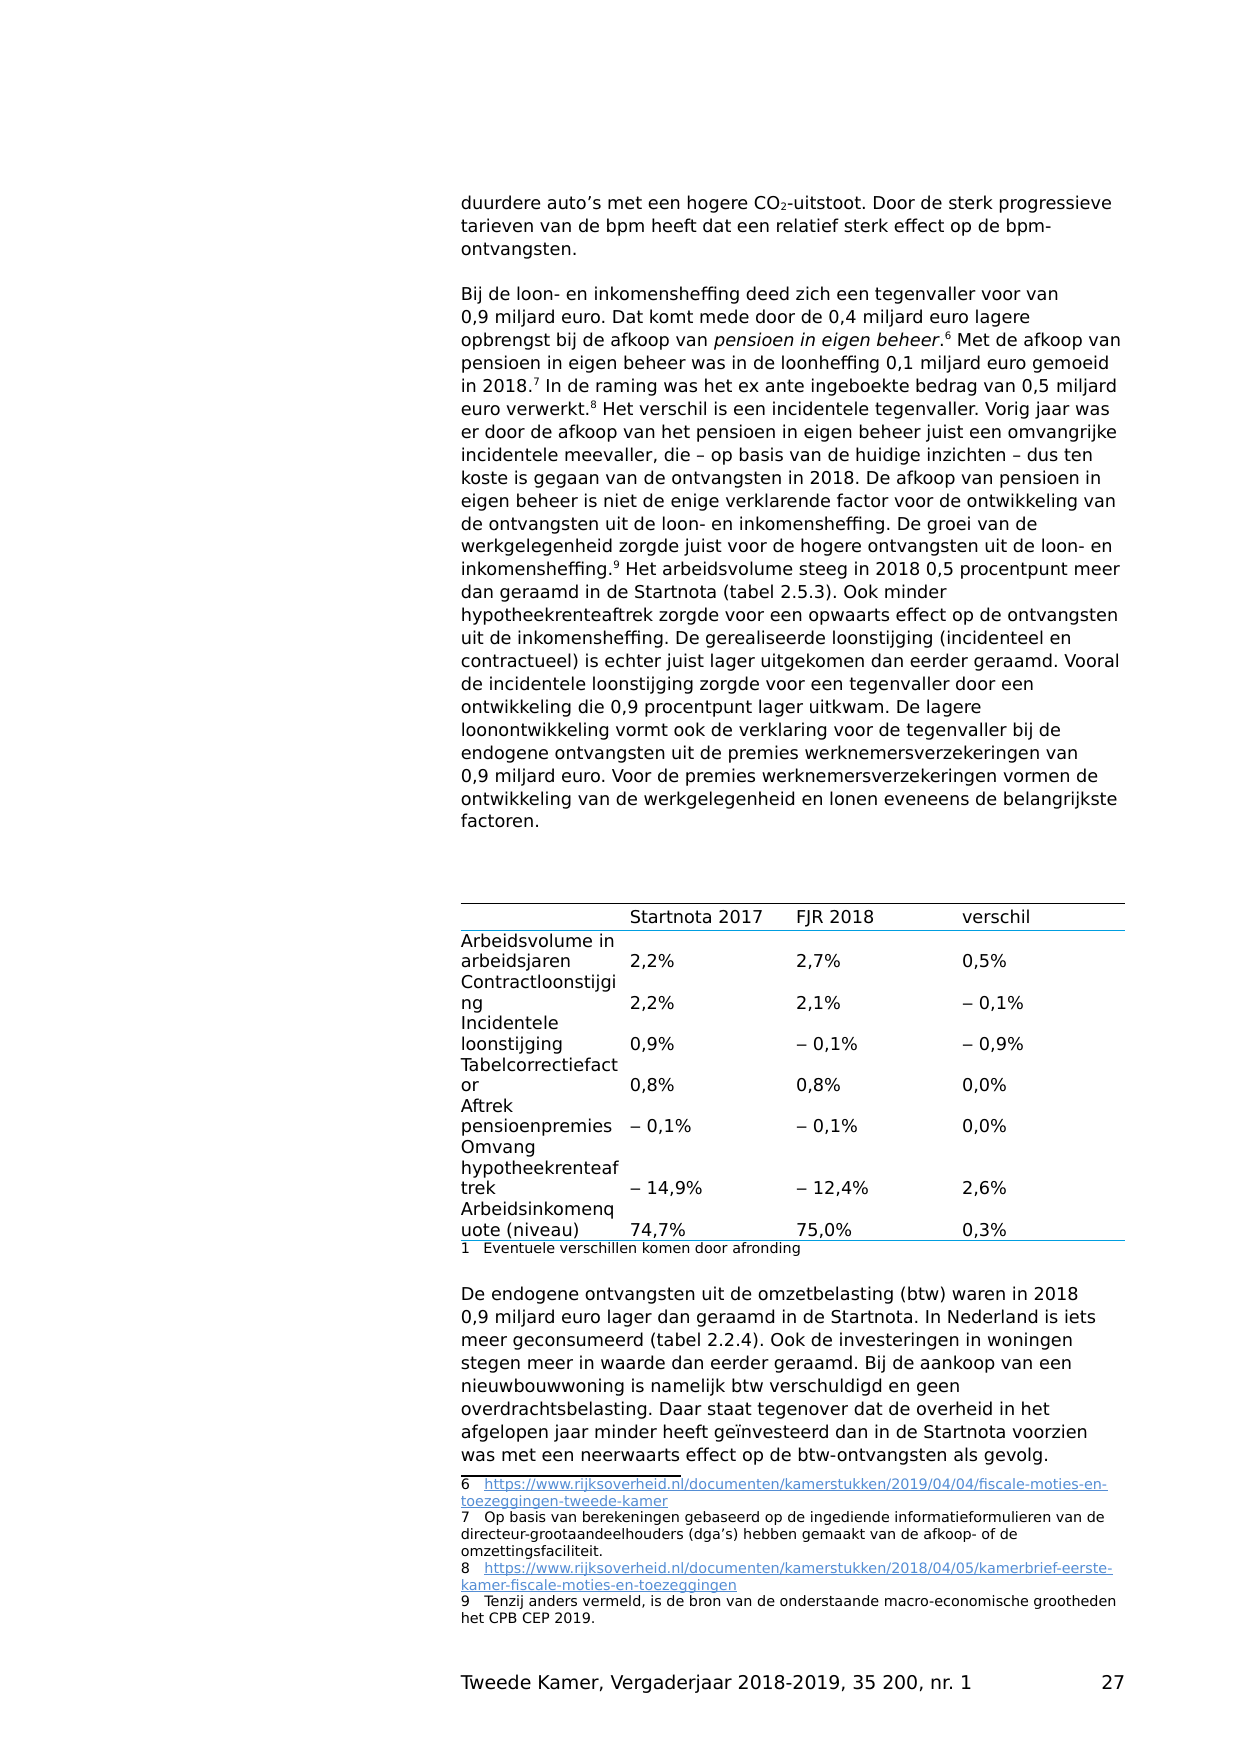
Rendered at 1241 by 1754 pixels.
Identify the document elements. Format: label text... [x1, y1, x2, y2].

table_cell ‒ 0,1% [793, 1013, 959, 1054]
text __Tenzij anders vermeld, is de bron van de onderstaande macro-economische grootheden het CPB CEP 2019. [461, 1593, 1125, 1627]
table_cell verschil [959, 904, 1125, 930]
table_cell ‒ 12,4% [793, 1137, 959, 1199]
table_cell 74,7% [627, 1199, 793, 1240]
table_cell 0,8% [793, 1055, 959, 1096]
table_cell Contractloonstijging [461, 972, 627, 1013]
table_cell 0,0% [959, 1055, 1125, 1096]
table_cell ‒ 0,1% [627, 1096, 793, 1137]
table_cell 0,8% [627, 1055, 793, 1096]
table_cell 2,6% [959, 1137, 1125, 1199]
table_cell 0,0% [959, 1096, 1125, 1137]
table_cell 2,2% [627, 931, 793, 972]
text Bij de loon- en inkomensheffing deed zich een tegenvaller voor van 0,9 miljard euro. Dat komt mede door de 0,4 miljard euro lagere opbrengst bij de afkoop van pensioen in eigen beheer. Met de afkoop van pensioen in eigen beheer was in de loonheffing 0,1 miljard euro gemoeid in 2018. In de raming was het ex ante ingeboekte bedrag van 0,5 miljard euro verwerkt. Het verschil is een incidentele tegenvaller. Vorig jaar was er door de afkoop van het pensioen in eigen beheer juist een omvangrijke incidentele meevaller, die – op basis van de huidige inzichten – dus ten koste is gegaan van de ontvangsten in 2018. De afkoop van pensioen in eigen beheer is niet de enige verklarende factor voor de ontwikkeling van de ontvangsten uit de loon- en inkomensheffing. De groei van de werkgelegenheid zorgde juist voor de hogere ontvangsten uit de loon- en inkomensheffing. Het arbeidsvolume steeg in 2018 0,5 procentpunt meer dan geraamd in de Startnota (tabel 2.5.3). Ook minder hypotheekrenteaftrek zorgde voor een opwaarts effect op de ontvangsten uit de inkomensheffing. De gerealiseerde loonstijging (incidenteel en contractueel) is echter juist lager uitgekomen dan eerder geraamd. Vooral de incidentele loonstijging zorgde voor een tegenvaller door een ontwikkeling die 0,9 procentpunt lager uitkwam. De lagere loonontwikkeling vormt ook de verklaring voor de tegenvaller bij de endogene ontvangsten uit de premies werknemersverzekeringen van 0,9 miljard euro. Voor de premies werknemersverzekeringen vormen de ontwikkeling van de werkgelegenheid en lonen eveneens de belangrijkste factoren. [461, 282, 1125, 832]
table_cell 2,1% [793, 972, 959, 1013]
table_cell Arbeidsinkomenquote (niveau) [461, 1199, 627, 1240]
table_cell 0,3% [959, 1199, 1125, 1240]
table_cell Incidentele loonstijging [461, 1013, 627, 1054]
table_cell 75,0% [793, 1199, 959, 1240]
table_cell ‒ 0,1% [793, 1096, 959, 1137]
table_cell Arbeidsvolume in arbeidsjaren [461, 931, 627, 972]
table_cell 2,2% [627, 972, 793, 1013]
table_cell ‒ 0,1% [959, 972, 1125, 1013]
text __Op basis van berekeningen gebaseerd op de ingediende informatieformulieren van de directeur-grootaandeelhouders (dga’s) hebben gemaakt van de afkoop- of de omzettingsfaciliteit. [461, 1509, 1125, 1560]
list Eventuele verschillen komen door afronding [461, 1241, 1125, 1257]
text De endogene ontvangsten uit de omzetbelasting (btw) waren in 2018 0,9 miljard euro lager dan geraamd in de Startnota. In Nederland is iets meer geconsumeerd (tabel 2.2.4). Ook de investeringen in woningen stegen meer in waarde dan eerder geraamd. Bij de aankoop van een nieuwbouwwoning is namelijk btw verschuldigd en geen overdrachtsbelasting. Daar staat tegenover dat de overheid in het afgelopen jaar minder heeft geïnvesteerd dan in de Startnota voorzien was met een neerwaarts effect op de btw-ontvangsten als gevolg. [461, 1282, 1125, 1466]
table_cell 2,7% [793, 931, 959, 972]
table_header Tabel 2.2.3 Macro-economische variabelen die relevant zijn voor de loon- en inkomensheffing1 [461, 855, 1125, 903]
table_cell Omvang hypotheekrenteaftrek [461, 1137, 627, 1199]
table_cell Aftrek pensioenpremies [461, 1096, 627, 1137]
text __https://www.rijksoverheid.nl/documenten/kamerstukken/2018/04/05/kamerbrief-eerste-kamer-fiscale-moties-en-toezeggingen [461, 1560, 1125, 1593]
table_cell ‒ 14,9% [627, 1137, 793, 1199]
table_cell 0,9% [627, 1013, 793, 1054]
table_cell ‒ 0,9% [959, 1013, 1125, 1054]
table_cell Startnota 2017 [627, 904, 793, 930]
text __https://www.rijksoverheid.nl/documenten/kamerstukken/2019/04/04/fiscale-moties-en-toezeggingen-tweede-kamer [461, 1476, 1125, 1509]
text duurdere auto’s met een hogere CO2-uitstoot. Door de sterk progressieve tarieven van de bpm heeft dat een relatief sterk effect op de bpm-ontvangsten. [461, 191, 1125, 259]
table_cell 0,5% [959, 931, 1125, 972]
table_cell [461, 904, 627, 930]
table_cell FJR 2018 [793, 904, 959, 930]
table_cell Tabelcorrectiefactor [461, 1055, 627, 1096]
